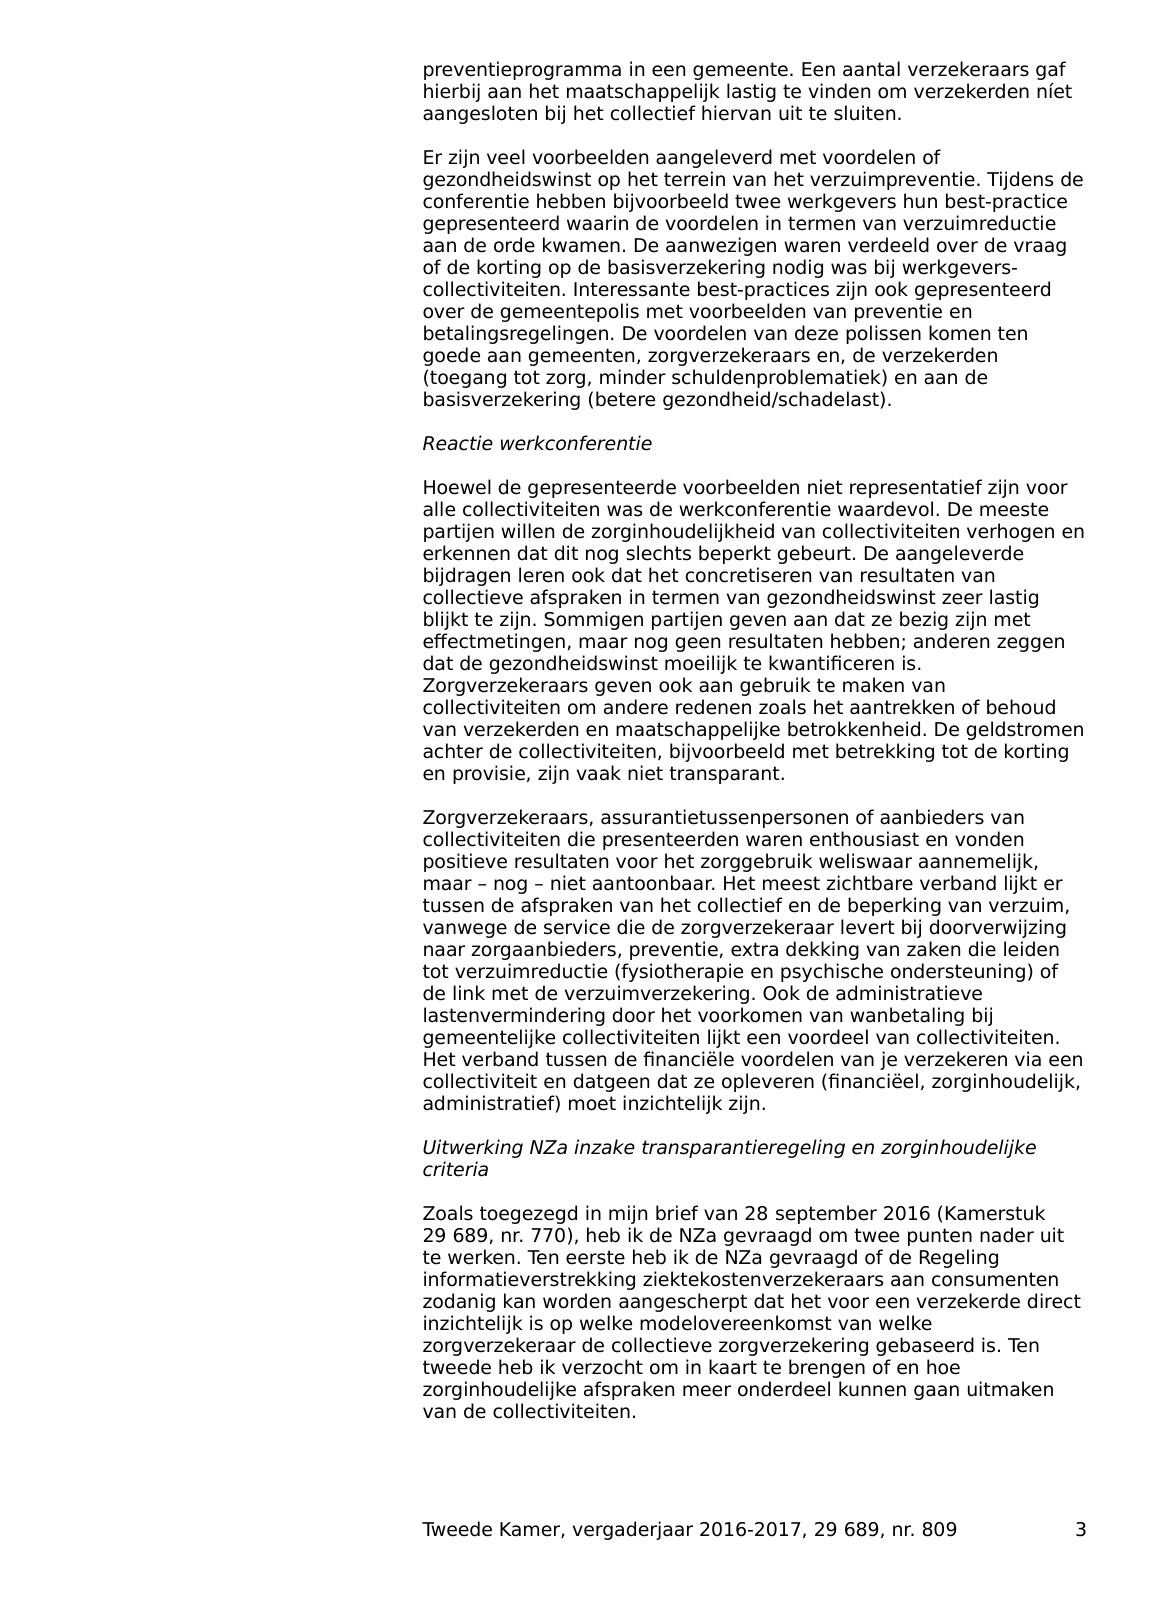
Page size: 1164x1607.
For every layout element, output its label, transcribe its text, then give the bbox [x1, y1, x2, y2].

subtitle Uitwerking NZa inzake transparantieregeling en zorginhoudelijke criteria [422, 1137, 1087, 1181]
subtitle Reactie werkconferentie [422, 433, 1087, 455]
text Er zijn veel voorbeelden aangeleverd met voordelen of gezondheidswinst op het terrein van het verzuimpreventie. Tijdens de conferentie hebben bijvoorbeeld twee werkgevers hun best-practice gepresenteerd waarin de voordelen in termen van verzuimreductie aan de orde kwamen. De aanwezigen waren verdeeld over de vraag of de korting op de basisverzekering nodig was bij werkgevers-collectiviteiten. Interessante best-practices zijn ook gepresenteerd over de gemeentepolis met voorbeelden van preventie en betalingsregelingen. De voordelen van deze polissen komen ten goede aan gemeenten, zorgverzekeraars en, de verzekerden (toegang tot zorg, minder schuldenproblematiek) en aan de basisverzekering (betere gezondheid/schadelast). [422, 147, 1087, 411]
text Hoewel de gepresenteerde voorbeelden niet representatief zijn voor alle collectiviteiten was de werkconferentie waardevol. De meeste partijen willen de zorginhoudelijkheid van collectiviteiten verhogen en erkennen dat dit nog slechts beperkt gebeurt. De aangeleverde bijdragen leren ook dat het concretiseren van resultaten van collectieve afspraken in termen van gezondheidswinst zeer lastig blijkt te zijn. Sommigen partijen geven aan dat ze bezig zijn met effectmetingen, maar nog geen resultaten hebben; anderen zeggen dat de gezondheidswinst moeilijk te kwantificeren is. Zorgverzekeraars geven ook aan gebruik te maken van collectiviteiten om andere redenen zoals het aantrekken of behoud van verzekerden en maatschappelijke betrokkenheid. De geldstromen achter de collectiviteiten, bijvoorbeeld met betrekking tot de korting en provisie, zijn vaak niet transparant. [422, 477, 1087, 785]
text Zorgverzekeraars, assurantietussenpersonen of aanbieders van collectiviteiten die presenteerden waren enthousiast en vonden positieve resultaten voor het zorggebruik weliswaar aannemelijk, maar – nog – niet aantoonbaar. Het meest zichtbare verband lijkt er tussen de afspraken van het collectief en de beperking van verzuim, vanwege de service die de zorgverzekeraar levert bij doorverwijzing naar zorgaanbieders, preventie, extra dekking van zaken die leiden tot verzuimreductie (fysiotherapie en psychische ondersteuning) of de link met de verzuimverzekering. Ook de administratieve lastenvermindering door het voorkomen van wanbetaling bij gemeentelijke collectiviteiten lijkt een voordeel van collectiviteiten. Het verband tussen de financiële voordelen van je verzekeren via een collectiviteit en datgeen dat ze opleveren (financiëel, zorginhoudelijk, administratief) moet inzichtelijk zijn. [422, 807, 1087, 1115]
text preventieprogramma in een gemeente. Een aantal verzekeraars gaf hierbij aan het maatschappelijk lastig te vinden om verzekerden níet aangesloten bij het collectief hiervan uit te sluiten. [422, 59, 1087, 125]
text Zoals toegezegd in mijn brief van 28 september 2016 (Kamerstuk 29 689, nr. 770), heb ik de NZa gevraagd om twee punten nader uit te werken. Ten eerste heb ik de NZa gevraagd of de Regeling informatieverstrekking ziektekostenverzekeraars aan consumenten zodanig kan worden aangescherpt dat het voor een verzekerde direct inzichtelijk is op welke modelovereenkomst van welke zorgverzekeraar de collectieve zorgverzekering gebaseerd is. Ten tweede heb ik verzocht om in kaart te brengen of en hoe zorginhoudelijke afspraken meer onderdeel kunnen gaan uitmaken van de collectiviteiten. [422, 1203, 1087, 1423]
